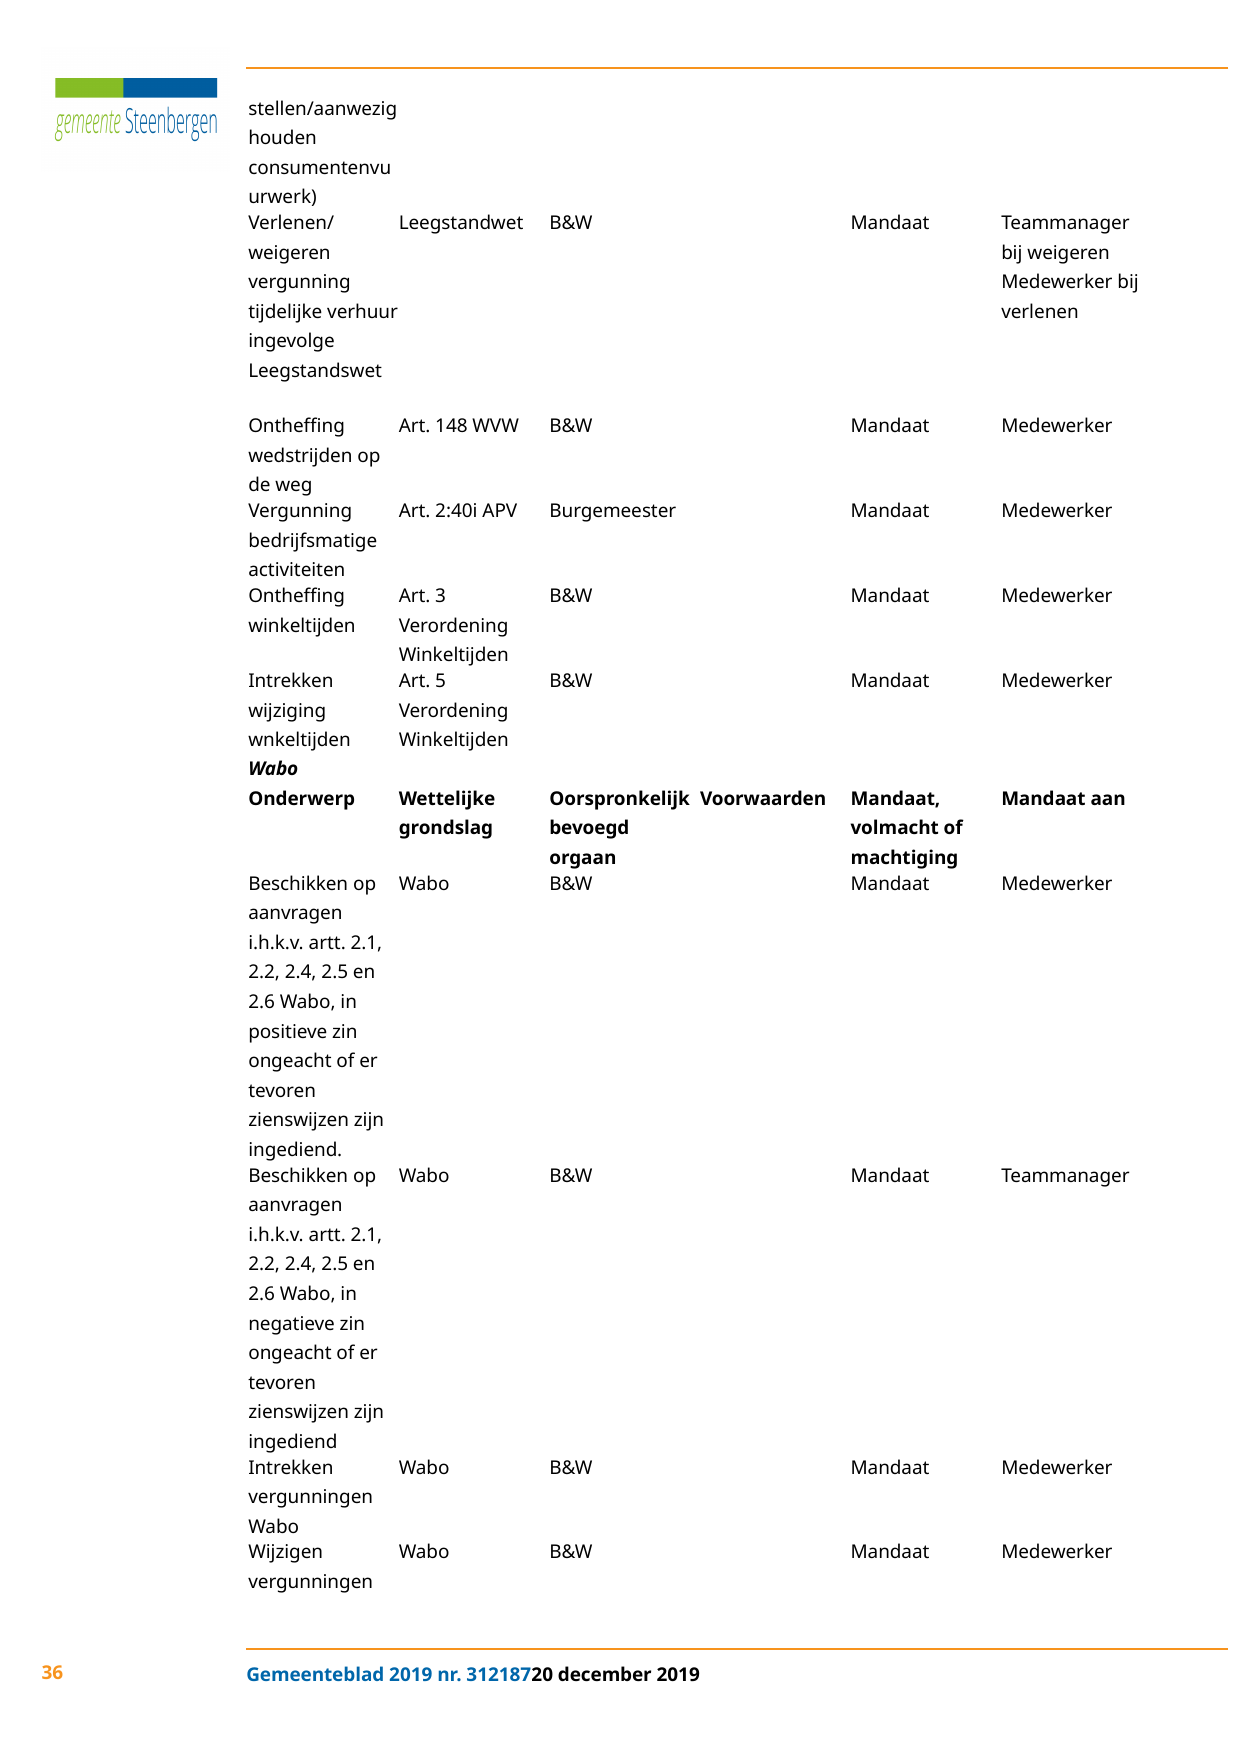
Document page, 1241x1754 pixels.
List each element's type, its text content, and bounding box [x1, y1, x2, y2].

table_cell [700, 413, 850, 497]
table_cell Art. 3 Verordening Winkeltijden [399, 582, 549, 667]
table_cell Medewerker [1001, 1539, 1152, 1594]
table_cell Wabo [399, 1539, 549, 1594]
table_cell Wijzigen vergunningen [248, 1539, 398, 1594]
table_cell B&W [549, 667, 700, 752]
table_cell Medewerker [1001, 870, 1152, 1162]
table_cell Teammanager bij weigeren Medewerker bij verlenen [1001, 209, 1152, 412]
table_cell Burgemeester [549, 498, 700, 582]
table_cell Leegstandwet [399, 209, 549, 412]
table_header Mandaat aan [1001, 785, 1152, 870]
table_cell [700, 1454, 850, 1539]
text Wabo [248, 755, 1152, 781]
table_cell Wabo [399, 870, 549, 1162]
table_header Voorwaarden [700, 785, 850, 870]
table_cell Beschikken op aanvragen i.h.k.v. artt. 2.1, 2.2, 2.4, 2.5 en 2.6 Wabo, in positieve zin ongeacht of er tevoren zienswijzen zijn ingediend. [248, 870, 398, 1162]
table_cell Ontheffing wedstrijden op de weg [248, 413, 398, 497]
table_cell Mandaat [850, 582, 1001, 667]
table_cell Medewerker [1001, 667, 1152, 752]
table_cell Intrekken vergunningen Wabo [248, 1454, 398, 1539]
table_cell Verlenen/weigeren vergunning tijdelijke verhuur ingevolge Leegstandswet [248, 209, 398, 412]
table_cell [700, 209, 850, 412]
table_cell [850, 95, 1001, 209]
table_cell Mandaat [850, 1162, 1001, 1454]
table_cell [700, 582, 850, 667]
table_cell Medewerker [1001, 1454, 1152, 1539]
table_cell B&W [549, 870, 700, 1162]
table_cell [700, 667, 850, 752]
table_cell Vergunning bedrijfsmatige activiteiten [248, 498, 398, 582]
table_cell B&W [549, 413, 700, 497]
table_header Wettelijke grondslag [399, 785, 549, 870]
table_cell Teammanager [1001, 1162, 1152, 1454]
table_cell [549, 95, 700, 209]
table_cell B&W [549, 209, 700, 412]
table_cell stellen/aanwezig houden consumentenvuurwerk) [248, 95, 398, 209]
table_cell Intrekken wijziging wnkeltijden [248, 667, 398, 752]
table_cell Mandaat [850, 1454, 1001, 1539]
table_cell [700, 870, 850, 1162]
table_cell Mandaat [850, 1539, 1001, 1594]
table_cell B&W [549, 1454, 700, 1539]
table_cell Wabo [399, 1454, 549, 1539]
table_cell [1001, 95, 1152, 209]
table_cell B&W [549, 1162, 700, 1454]
table_cell Mandaat [850, 209, 1001, 412]
table_cell B&W [549, 582, 700, 667]
table_cell Mandaat [850, 498, 1001, 582]
picture [41, 47, 231, 172]
table_cell Medewerker [1001, 413, 1152, 497]
table_cell [700, 1539, 850, 1594]
table_cell Art. 148 WVW [399, 413, 549, 497]
table_cell Beschikken op aanvragen i.h.k.v. artt. 2.1, 2.2, 2.4, 2.5 en 2.6 Wabo, in negatieve zin ongeacht of er tevoren zienswijzen zijn ingediend [248, 1162, 398, 1454]
table_cell Art. 2:40i APV [399, 498, 549, 582]
table_cell Medewerker [1001, 498, 1152, 582]
table_cell Wabo [399, 1162, 549, 1454]
table_cell B&W [549, 1539, 700, 1594]
table_cell Mandaat [850, 667, 1001, 752]
table_cell [700, 498, 850, 582]
table_header Onderwerp [248, 785, 398, 870]
table_cell [700, 95, 850, 209]
table_cell Ontheffing winkeltijden [248, 582, 398, 667]
table_cell [700, 1162, 850, 1454]
table_header Mandaat, volmacht of machtiging [850, 785, 1001, 870]
table_cell Medewerker [1001, 582, 1152, 667]
table_cell Art. 5 Verordening Winkeltijden [399, 667, 549, 752]
table_header Oorspronkelijk bevoegd orgaan [549, 785, 700, 870]
table_cell Mandaat [850, 413, 1001, 497]
table_cell [399, 95, 549, 209]
table_cell Mandaat [850, 870, 1001, 1162]
